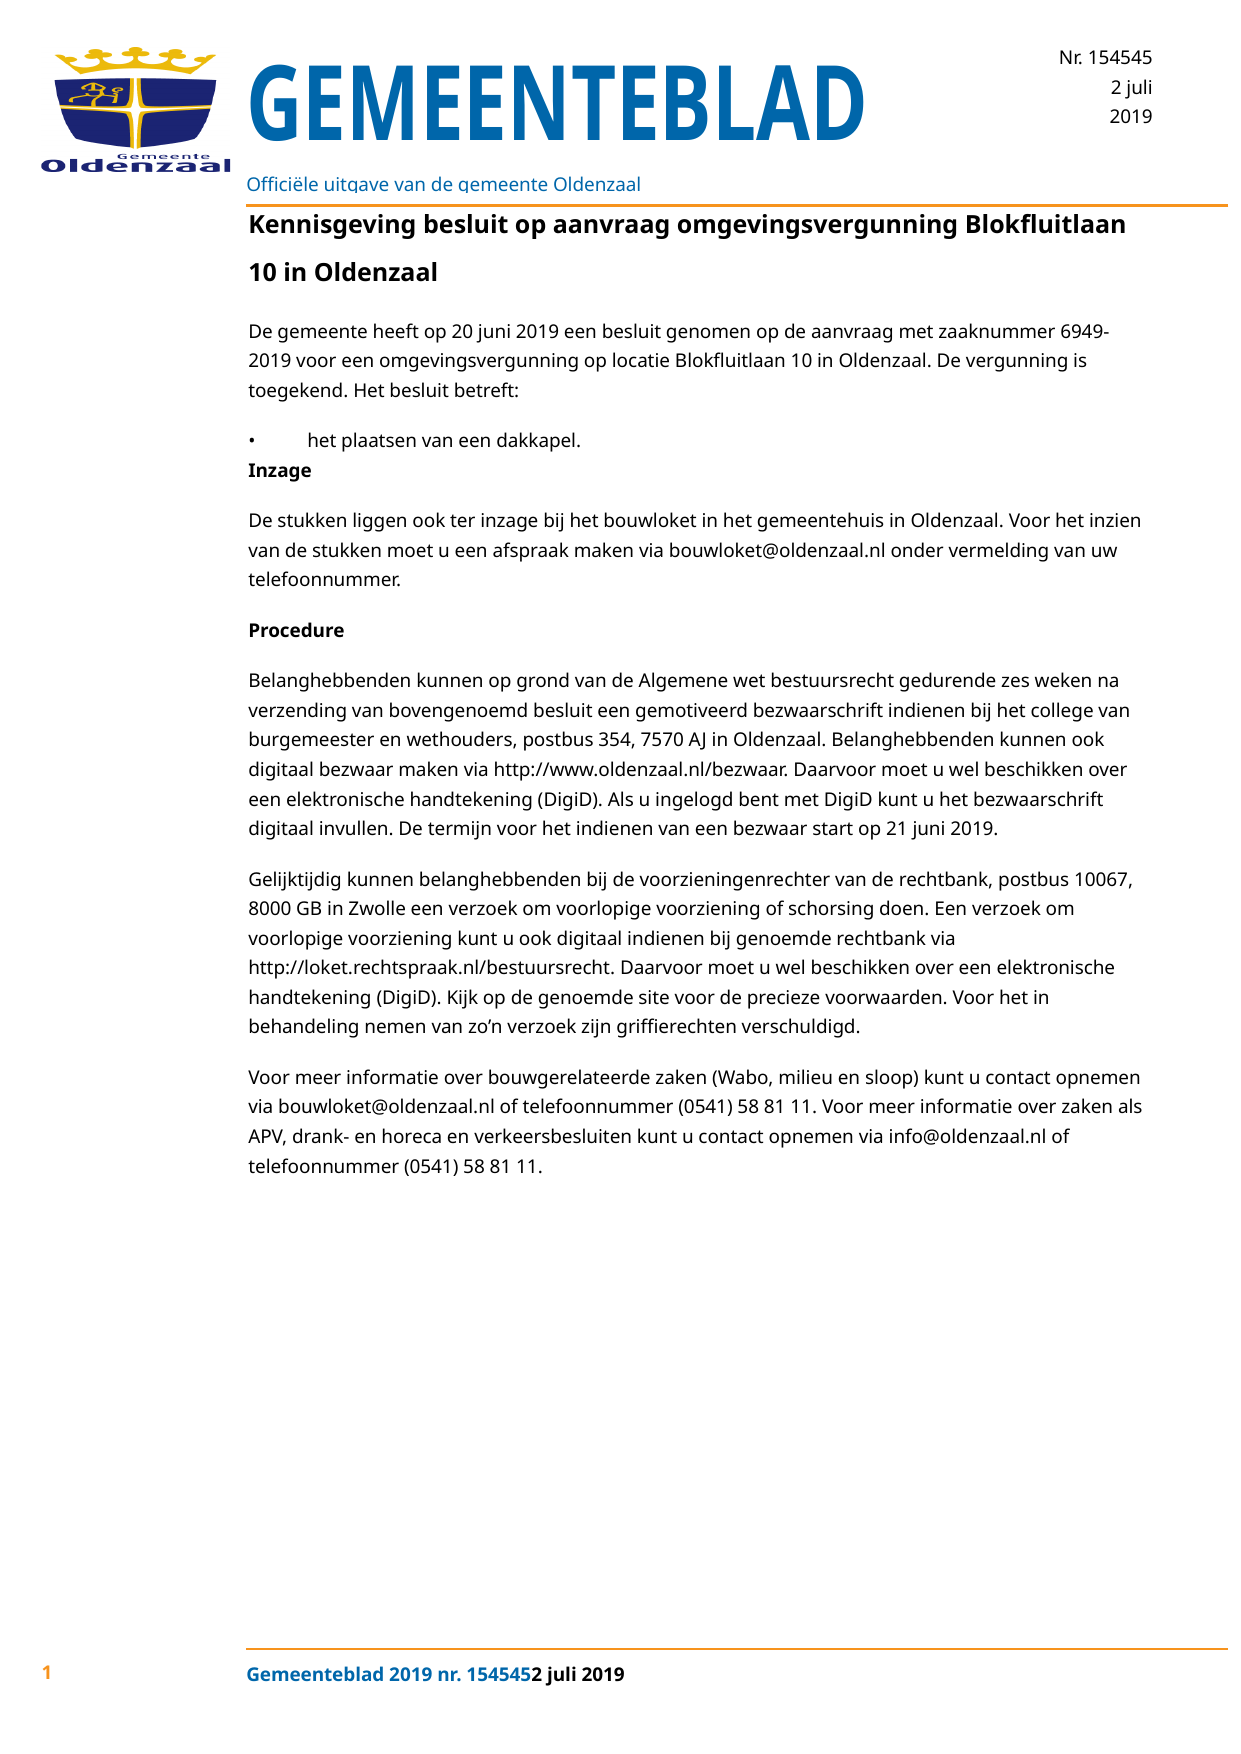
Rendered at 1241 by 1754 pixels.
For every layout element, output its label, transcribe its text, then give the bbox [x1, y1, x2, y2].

text Procedure [248, 617, 1152, 643]
list het plaatsen van een dakkapel. [248, 427, 1152, 453]
text Inzage [248, 457, 1152, 483]
text Gelijktijdig kunnen belanghebbenden bij de voorzieningenrechter van de rechtbank, postbus 10067, 8000 GB in Zwolle een verzoek om voorlopige voorziening of schorsing doen. Een verzoek om voorlopige voorziening kunt u ook digitaal indienen bij genoemde rechtbank via http://loket.rechtspraak.nl/bestuursrecht. Daarvoor moet u wel beschikken over een elektronische handtekening (DigiD). Kijk op de genoemde site voor de precieze voorwaarden. Voor het in behandeling nemen van zo’n verzoek zijn griffierechten verschuldigd. [248, 866, 1152, 1039]
text Belanghebbenden kunnen op grond van de Algemene wet bestuursrecht gedurende zes weken na verzending van bovengenoemd besluit een gemotiveerd bezwaarschrift indienen bij het college van burgemeester en wethouders, postbus 354, 7570 AJ in Oldenzaal. Belanghebbenden kunnen ook digitaal bezwaar maken via http://www.oldenzaal.nl/bezwaar. Daarvoor moet u wel beschikken over een elektronische handtekening (DigiD). Als u ingelogd bent met DigiD kunt u het bezwaarschrift digitaal invullen. De termijn voor het indienen van een bezwaar start op 21 juni 2019. [248, 667, 1152, 841]
text Kennisgeving besluit op aanvraag omgevingsvergunning Blokfluitlaan 10 in Oldenzaal [248, 207, 1152, 288]
text De stukken liggen ook ter inzage bij het bouwloket in het gemeentehuis in Oldenzaal. Voor het inzien van de stukken moet u een afspraak maken via bouwloket@oldenzaal.nl onder vermelding van uw telefoonnummer. [248, 507, 1152, 592]
picture [41, 47, 231, 172]
text De gemeente heeft op 20 juni 2019 een besluit genomen op de aanvraag met zaaknummer 6949-2019 voor een omgevingsvergunning op locatie Blokfluitlaan 10 in Oldenzaal. De vergunning is toegekend. Het besluit betreft: [248, 318, 1152, 403]
text Voor meer informatie over bouwgerelateerde zaken (Wabo, milieu en sloop) kunt u contact opnemen via bouwloket@oldenzaal.nl of telefoonnummer (0541) 58 81 11. Voor meer informatie over zaken als APV, drank- en horeca en verkeersbesluiten kunt u contact opnemen via info@oldenzaal.nl of telefoonnummer (0541) 58 81 11. [248, 1064, 1152, 1179]
